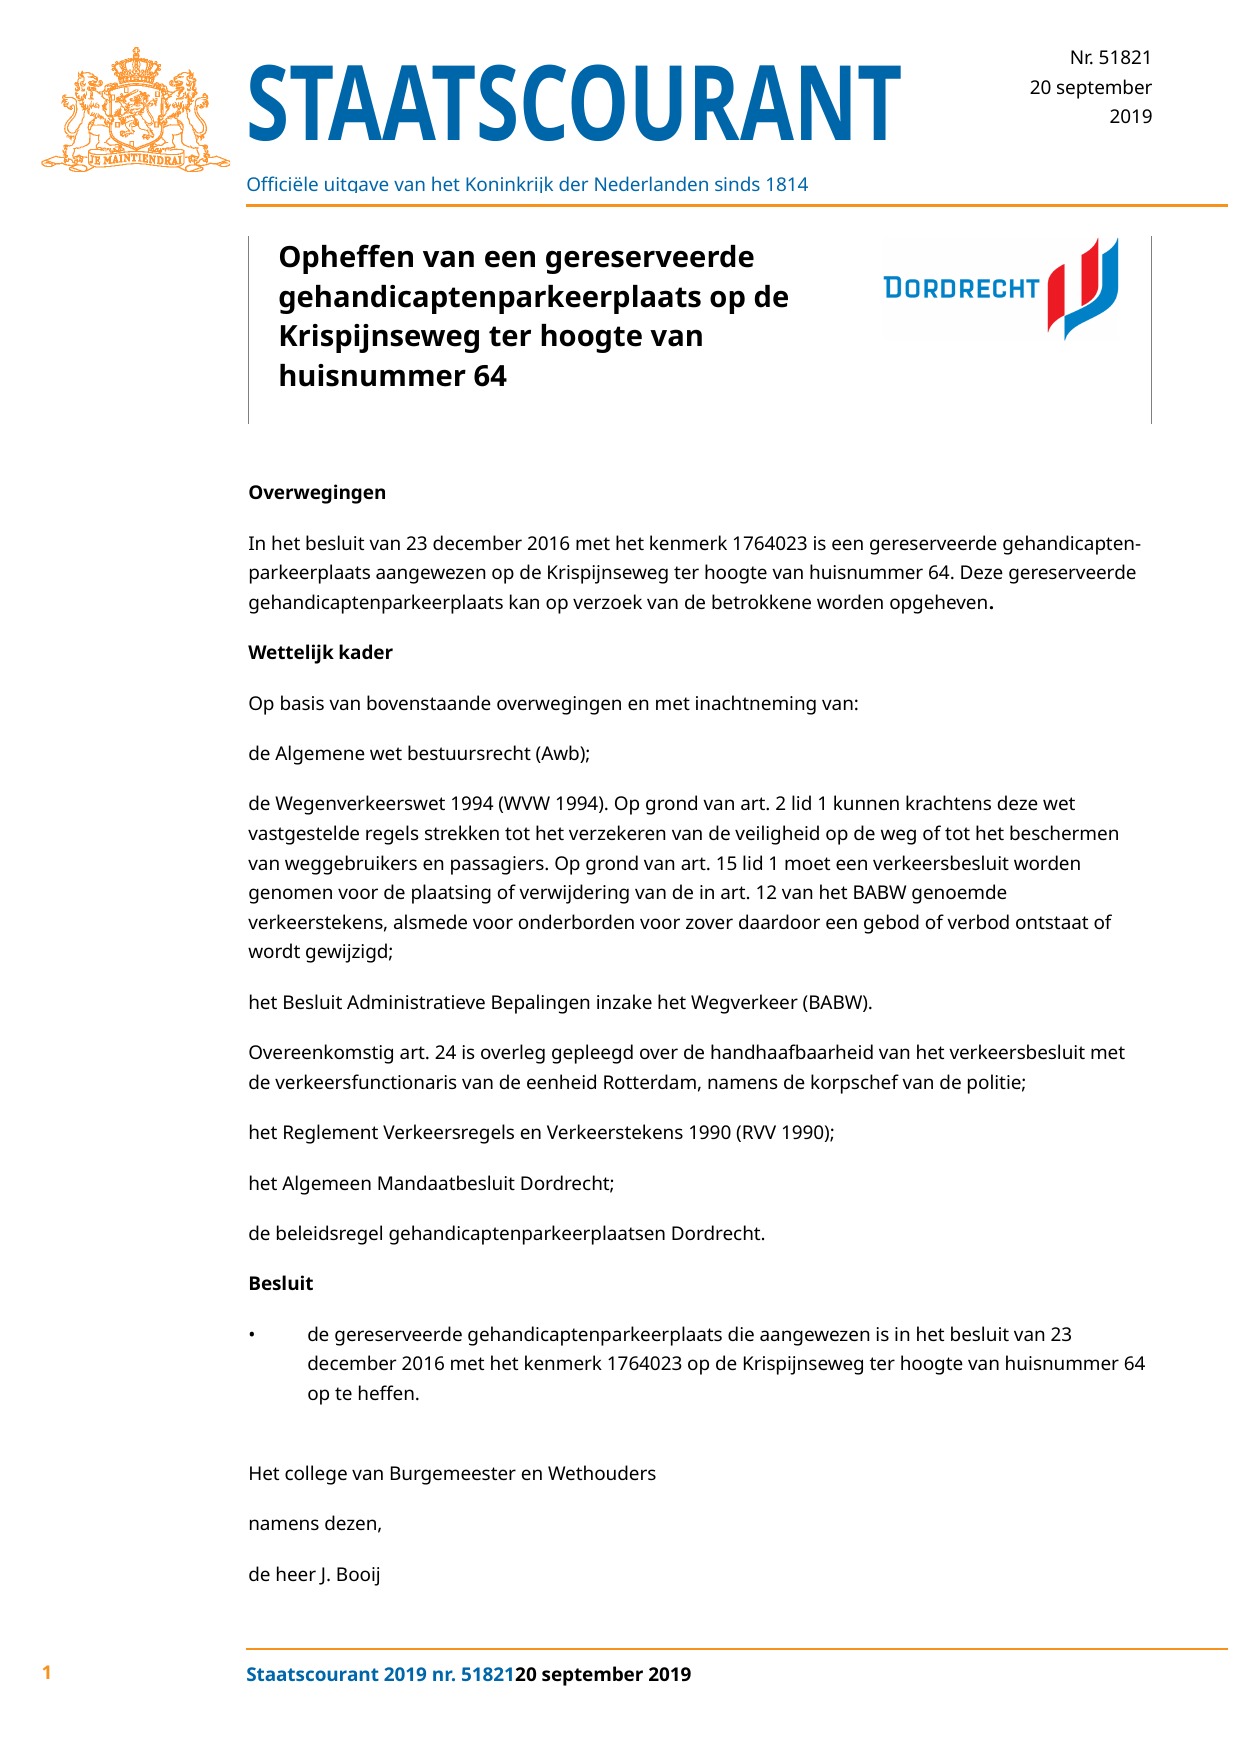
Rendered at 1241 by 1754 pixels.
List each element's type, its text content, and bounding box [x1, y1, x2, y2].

table_header Opheffen van een gereserveerde gehandicaptenparkeerplaats op de Krispijnseweg ter hoogte van huisnummer 64 [249, 236, 850, 424]
text Het college van Burgemeester en Wethouders [248, 1460, 1152, 1486]
text Overwegingen [248, 479, 1152, 505]
table_header [850, 236, 1151, 424]
text Wettelijk kader [248, 639, 1152, 665]
text het Besluit Administratieve Bepalingen inzake het Wegverkeer (BABW). [248, 989, 1152, 1015]
text het Reglement Verkeersregels en Verkeerstekens 1990 (RVV 1990); [248, 1119, 1152, 1145]
picture [41, 47, 231, 172]
list de gereserveerde gehandicaptenparkeerplaats die aangewezen is in het besluit van 23 december 2016 met het kenmerk 1764023 op de Krispijnseweg ter hoogte van huisnummer 64 op te heffen. [248, 1321, 1152, 1406]
text Besluit [248, 1271, 1152, 1296]
text Op basis van bovenstaande overwegingen en met inachtneming van: [248, 690, 1152, 716]
text de heer J. Booij [248, 1561, 1152, 1587]
text Overeenkomstig art. 24 is overleg gepleegd over de handhaafbaarheid van het verkeersbesluit met de verkeersfunctionaris van de eenheid Rotterdam, namens de korpschef van de politie; [248, 1039, 1152, 1095]
text de Algemene wet bestuursrecht (Awb); [248, 740, 1152, 766]
text de Wegenverkeerswet 1994 (WVW 1994). Op grond van art. 2 lid 1 kunnen krachtens deze wet vastgestelde regels strekken tot het verzekeren van de veiligheid op de weg of tot het beschermen van weggebruikers en passagiers. Op grond van art. 15 lid 1 moet een verkeersbesluit worden genomen voor de plaatsing of verwijdering van de in art. 12 van het BABW genoemde verkeerstekens, alsmede voor onderborden voor zover daardoor een gebod of verbod ontstaat of wordt gewijzigd; [248, 791, 1152, 964]
text namens dezen, [248, 1511, 1152, 1536]
text het Algemeen Mandaatbesluit Dordrecht; [248, 1170, 1152, 1196]
text de beleidsregel gehandicaptenparkeerplaatsen Dordrecht. [248, 1220, 1152, 1246]
text In het besluit van 23 december 2016 met het kenmerk 1764023 is een gereserveerde gehandicapten-parkeerplaats aangewezen op de Krispijnseweg ter hoogte van huisnummer 64. Deze gereserveerde gehandicaptenparkeerplaats kan op verzoek van de betrokkene worden opgeheven. [248, 530, 1152, 615]
picture [882, 236, 1119, 341]
